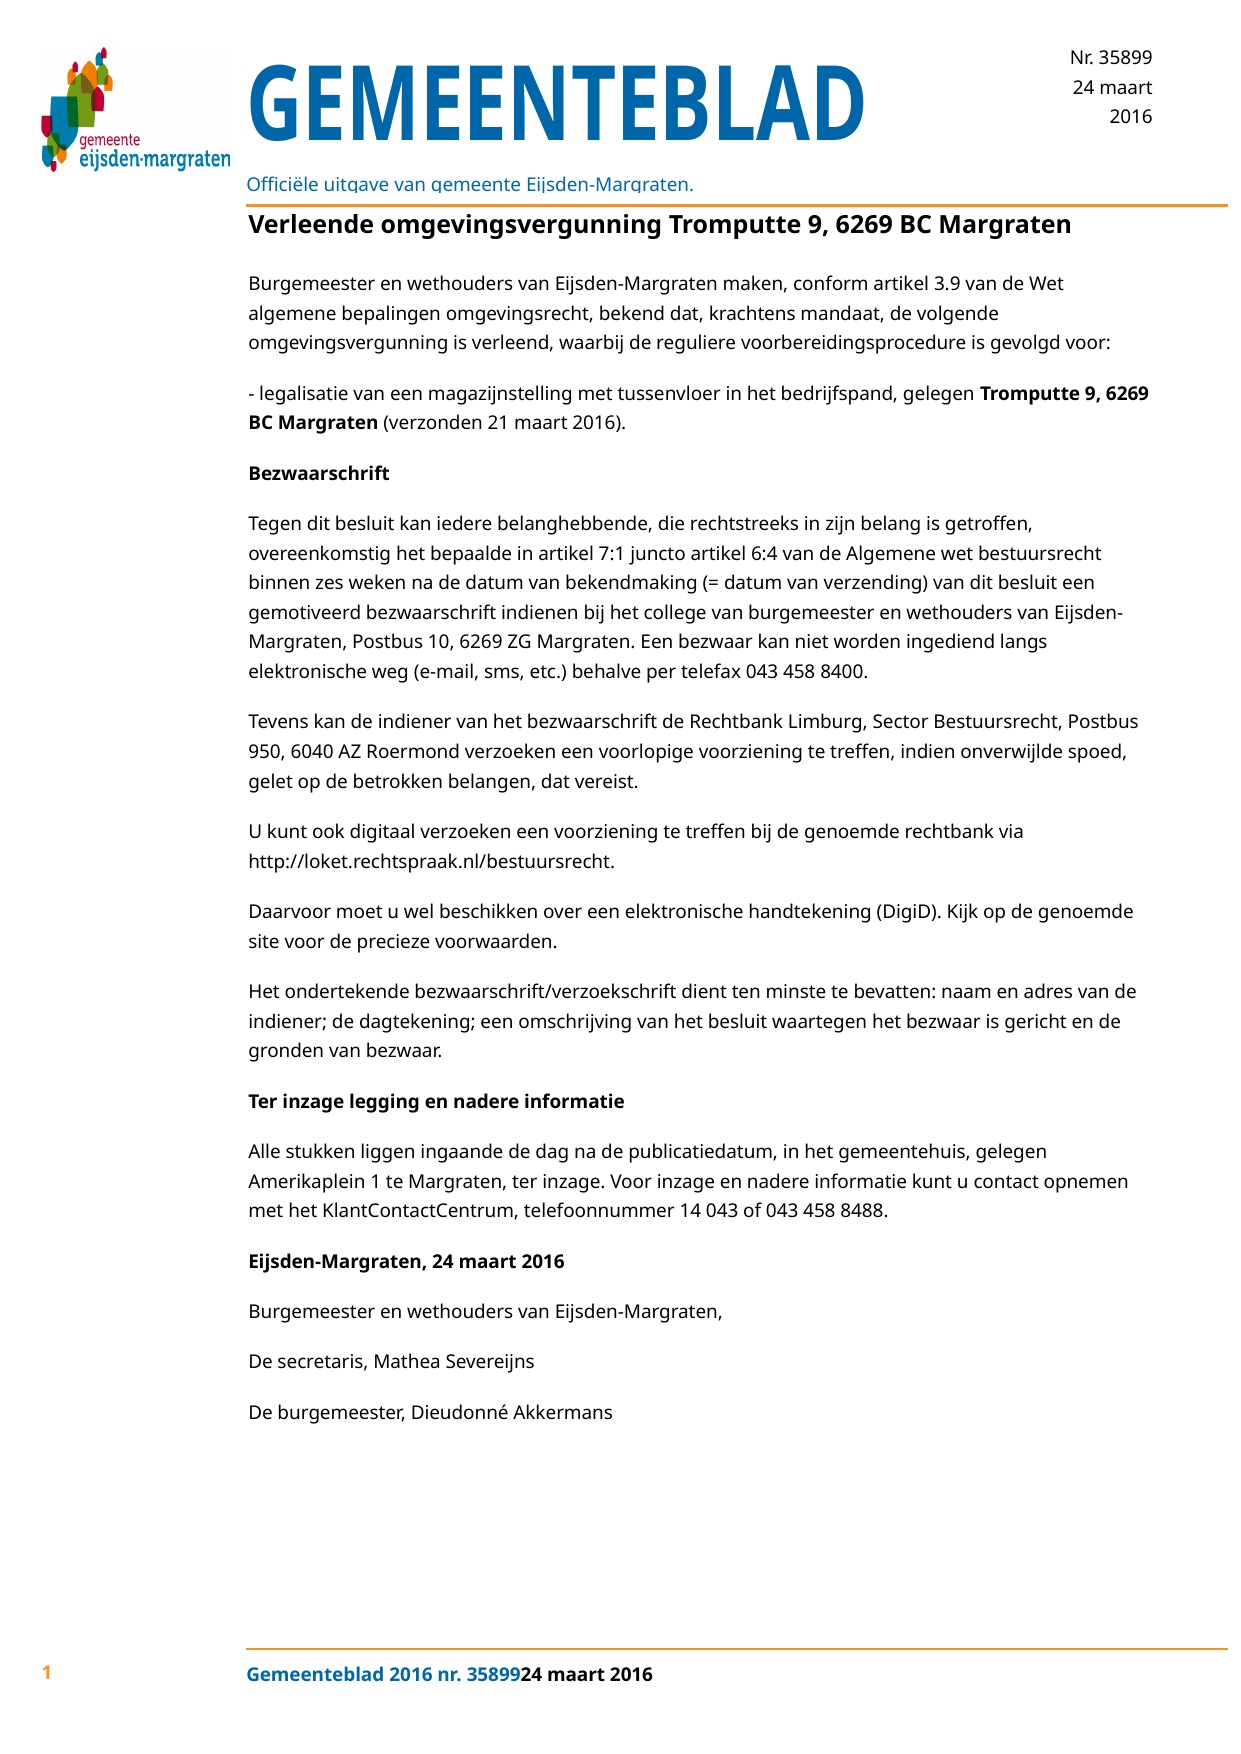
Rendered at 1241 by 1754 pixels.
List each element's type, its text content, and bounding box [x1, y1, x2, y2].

picture [41, 47, 231, 172]
text Bezwaarschrift [248, 460, 1152, 486]
text Verleende omgevingsvergunning Tromputte 9, 6269 BC Margraten [248, 207, 1152, 241]
text Tevens kan de indiener van het bezwaarschrift de Rechtbank Limburg, Sector Bestuursrecht, Postbus 950, 6040 AZ Roermond verzoeken een voorlopige voorziening te treffen, indien onverwijlde spoed, gelet op de betrokken belangen, dat vereist. [248, 709, 1152, 793]
text Burgemeester en wethouders van Eijsden-Margraten maken, conform artikel 3.9 van de Wet algemene bepalingen omgevingsrecht, bekend dat, krachtens mandaat, de volgende omgevingsvergunning is verleend, waarbij de reguliere voorbereidingsprocedure is gevolgd voor: [248, 270, 1152, 355]
text Ter inzage legging en nadere informatie [248, 1088, 1152, 1113]
text Tegen dit besluit kan iedere belanghebbende, die rechtstreeks in zijn belang is getroffen, overeenkomstig het bepaalde in artikel 7:1 juncto artikel 6:4 van de Algemene wet bestuursrecht binnen zes weken na de datum van bekendmaking (= datum van verzending) van dit besluit een gemotiveerd bezwaarschrift indienen bij het college van burgemeester en wethouders van Eijsden-Margraten, Postbus 10, 6269 ZG Margraten. Een bezwaar kan niet worden ingediend langs elektronische weg (e-mail, sms, etc.) behalve per telefax 043 458 8400. [248, 510, 1152, 684]
text De burgemeester, Dieudonné Akkermans [248, 1399, 1152, 1425]
text - legalisatie van een magazijnstelling met tussenvloer in het bedrijfspand, gelegen Tromputte 9, 6269 BC Margraten (verzonden 21 maart 2016). [248, 380, 1152, 435]
text Eijsden-Margraten, 24 maart 2016 [248, 1248, 1152, 1273]
text Burgemeester en wethouders van Eijsden-Margraten, [248, 1298, 1152, 1324]
text Alle stukken liggen ingaande de dag na de publicatiedatum, in het gemeentehuis, gelegen Amerikaplein 1 te Margraten, ter inzage. Voor inzage en nadere informatie kunt u contact opnemen met het KlantContactCentrum, telefoonnummer 14 043 of 043 458 8488. [248, 1138, 1152, 1223]
text Het ondertekende bezwaarschrift/verzoekschrift dient ten minste te bevatten: naam en adres van de indiener; de dagtekening; een omschrijving van het besluit waartegen het bezwaar is gericht en de gronden van bezwaar. [248, 978, 1152, 1063]
text Daarvoor moet u wel beschikken over een elektronische handtekening (DigiD). Kijk op de genoemde site voor de precieze voorwaarden. [248, 898, 1152, 953]
text De secretaris, Mathea Severeijns [248, 1349, 1152, 1374]
text U kunt ook digitaal verzoeken een voorziening te treffen bij de genoemde rechtbank via http://loket.rechtspraak.nl/bestuursrecht. [248, 818, 1152, 873]
